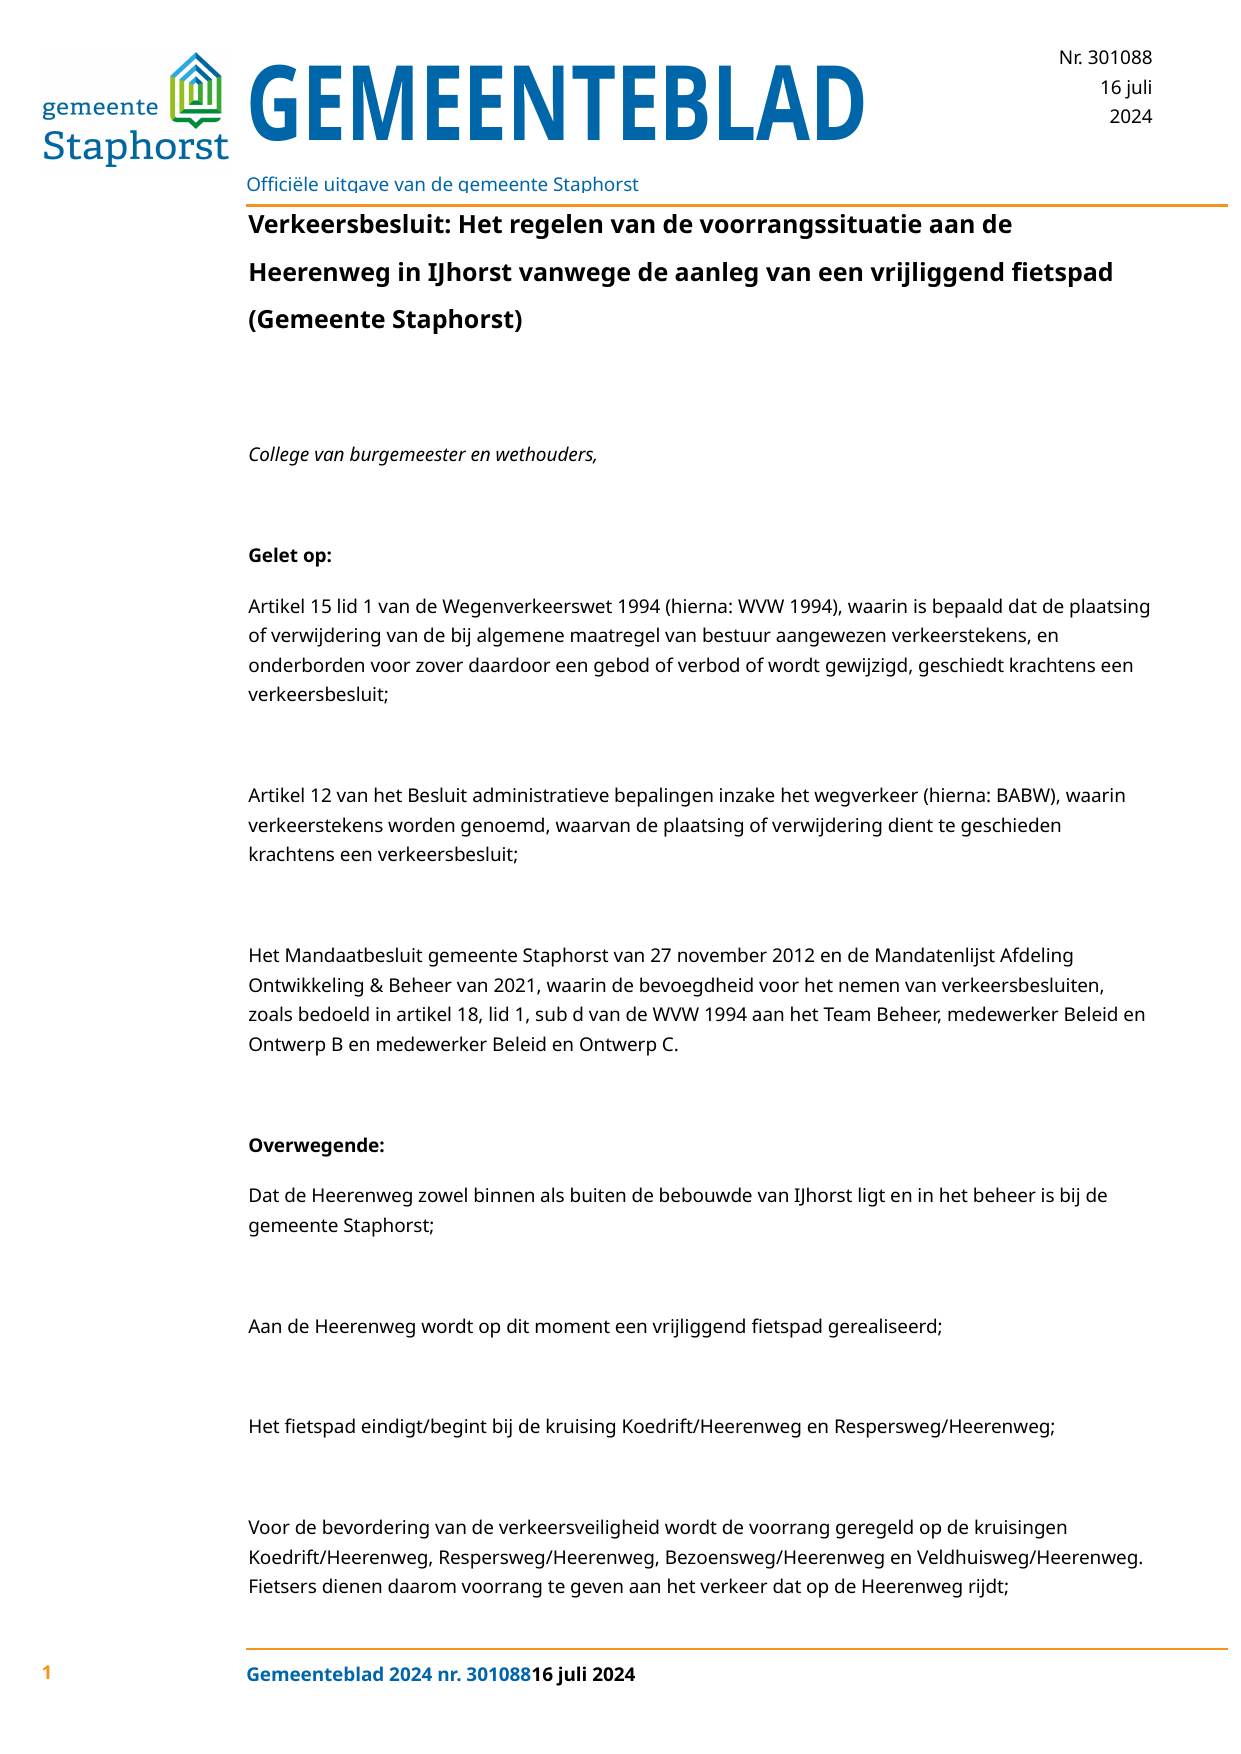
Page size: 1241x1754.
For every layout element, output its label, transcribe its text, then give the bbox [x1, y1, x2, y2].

picture [41, 47, 231, 172]
text Artikel 12 van het Besluit administratieve bepalingen inzake het wegverkeer (hierna: BABW), waarin verkeerstekens worden genoemd, waarvan de plaatsing of verwijdering dient te geschieden krachtens een verkeersbesluit; [248, 782, 1152, 867]
text Voor de bevordering van de verkeersveiligheid wordt de voorrang geregeld op de kruisingen Koedrift/Heerenweg, Respersweg/Heerenweg, Bezoensweg/Heerenweg en Veldhuisweg/Heerenweg. Fietsers dienen daarom voorrang te geven aan het verkeer dat op de Heerenweg rijdt; [248, 1514, 1152, 1599]
text Artikel 15 lid 1 van de Wegenverkeerswet 1994 (hierna: WVW 1994), waarin is bepaald dat de plaatsing of verwijdering van de bij algemene maatregel van bestuur aangewezen verkeerstekens, en onderborden voor zover daardoor een gebod of verbod of wordt gewijzigd, geschiedt krachtens een verkeersbesluit; [248, 593, 1152, 707]
text Het fietspad eindigt/begint bij de kruising Koedrift/Heerenweg en Respersweg/Heerenweg; [248, 1414, 1152, 1439]
text Overwegende: [248, 1132, 1152, 1158]
text Het Mandaatbesluit gemeente Staphorst van 27 november 2012 en de Mandatenlijst Afdeling Ontwikkeling & Beheer van 2021, waarin de bevoegdheid voor het nemen van verkeersbesluiten, zoals bedoeld in artikel 18, lid 1, sub d van de WVW 1994 aan het Team Beheer, medewerker Beleid en Ontwerp B en medewerker Beleid en Ontwerp C. [248, 942, 1152, 1057]
text Gelet op: [248, 542, 1152, 568]
text College van burgemeester en wethouders, [248, 442, 1152, 467]
text Verkeersbesluit: Het regelen van de voorrangssituatie aan de Heerenweg in IJhorst vanwege de aanleg van een vrijliggend fietspad (Gemeente Staphorst) [248, 207, 1152, 336]
text Dat de Heerenweg zowel binnen als buiten de bebouwde van IJhorst ligt en in het beheer is bij de gemeente Staphorst; [248, 1182, 1152, 1238]
text Aan de Heerenweg wordt op dit moment een vrijliggend fietspad gerealiseerd; [248, 1313, 1152, 1339]
